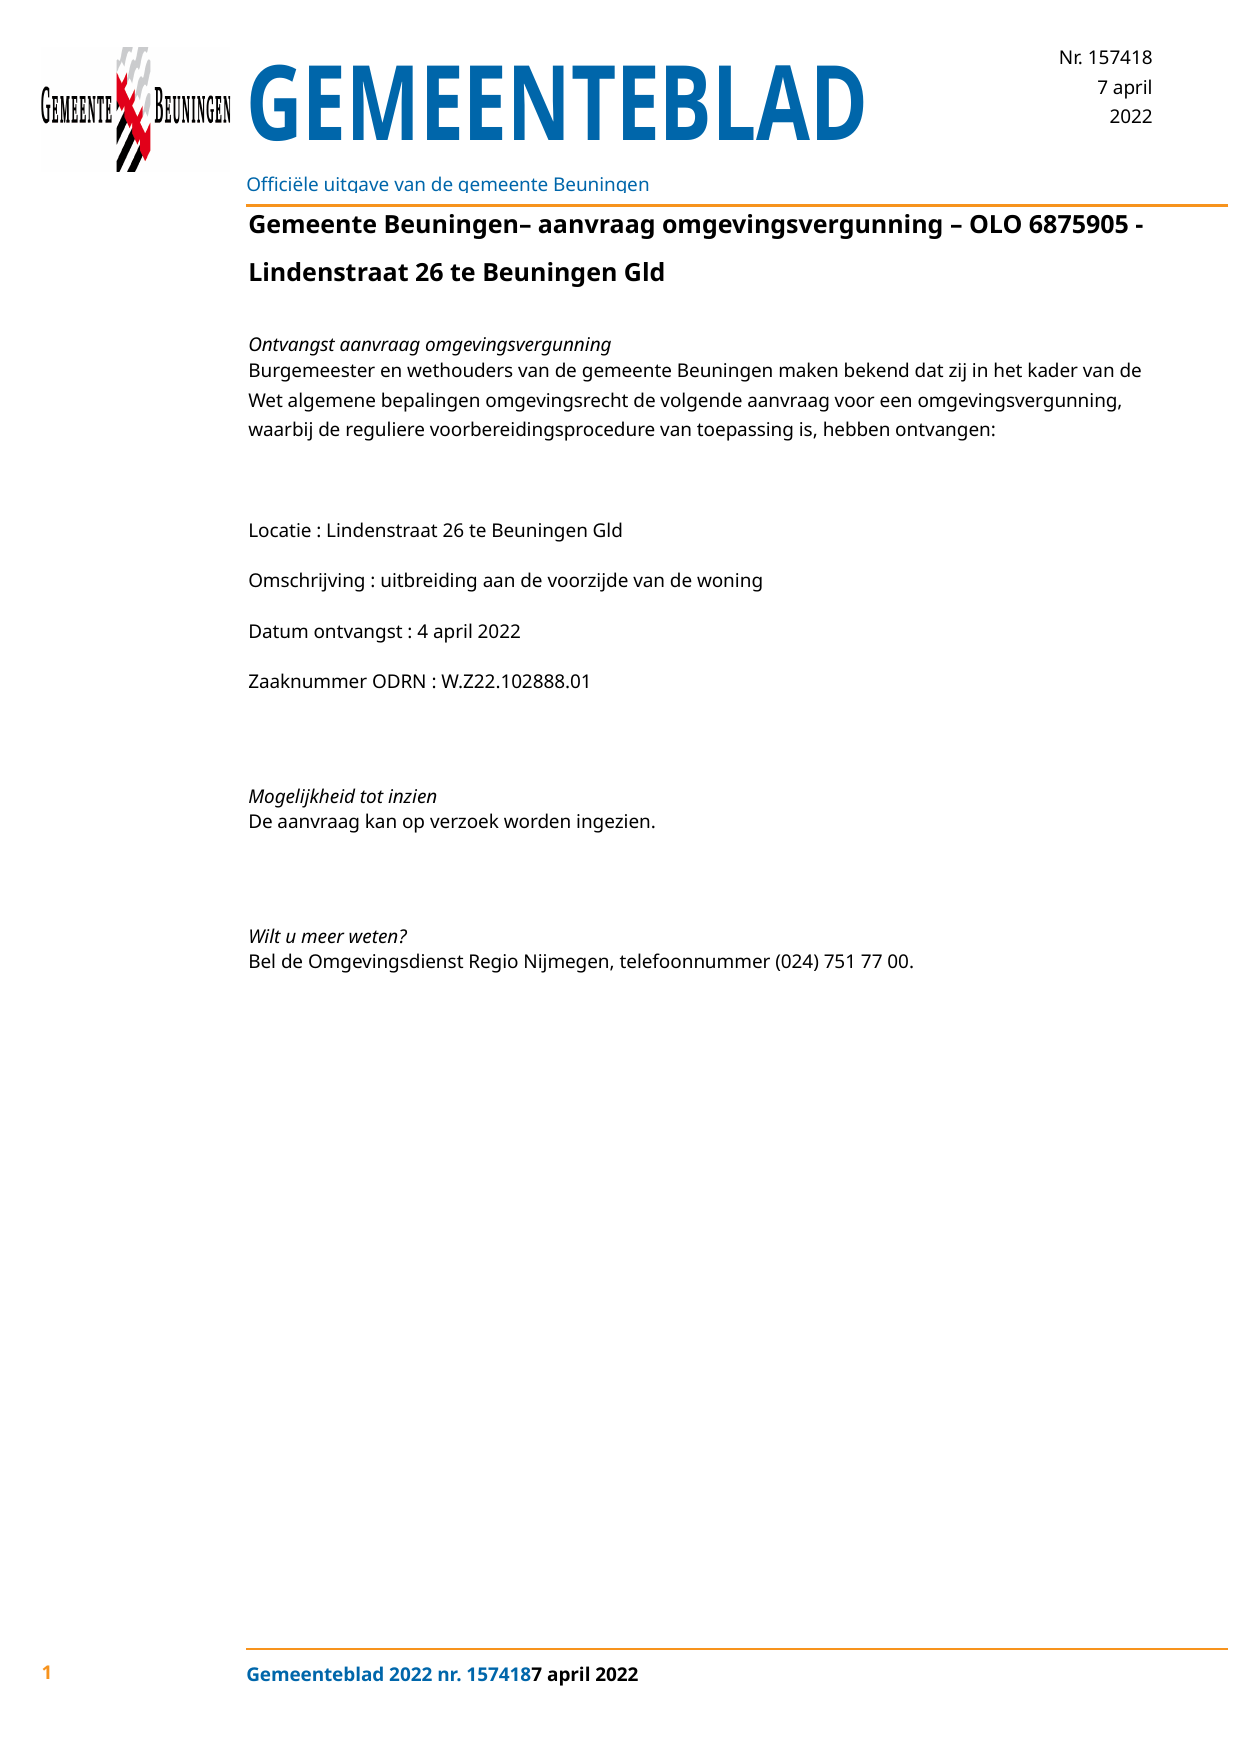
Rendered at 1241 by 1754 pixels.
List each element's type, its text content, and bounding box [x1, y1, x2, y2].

text Ontvangst aanvraag omgevingsvergunning [248, 331, 1152, 357]
text Bel de Omgevingsdienst Regio Nijmegen, telefoonnummer (024) 751 77 00. [248, 949, 1152, 974]
text Wilt u meer weten? [248, 923, 1152, 949]
text Datum ontvangst : 4 april 2022 [248, 618, 1152, 644]
text Mogelijkheid tot inzien [248, 783, 1152, 808]
text De aanvraag kan op verzoek worden ingezien. [248, 808, 1152, 834]
text Gemeente Beuningen– aanvraag omgevingsvergunning – OLO 6875905 - Lindenstraat 26 te Beuningen Gld [248, 207, 1152, 288]
text Locatie : Lindenstraat 26 te Beuningen Gld [248, 517, 1152, 543]
text Omschrijving : uitbreiding aan de voorzijde van de woning [248, 568, 1152, 593]
text Burgemeester en wethouders van de gemeente Beuningen maken bekend dat zij in het kader van de Wet algemene bepalingen omgevingsrecht de volgende aanvraag voor een omgevingsvergunning, waarbij de reguliere voorbereidingsprocedure van toepassing is, hebben ontvangen: [248, 357, 1152, 442]
picture [41, 47, 231, 172]
text Zaaknummer ODRN : W.Z22.102888.01 [248, 668, 1152, 694]
